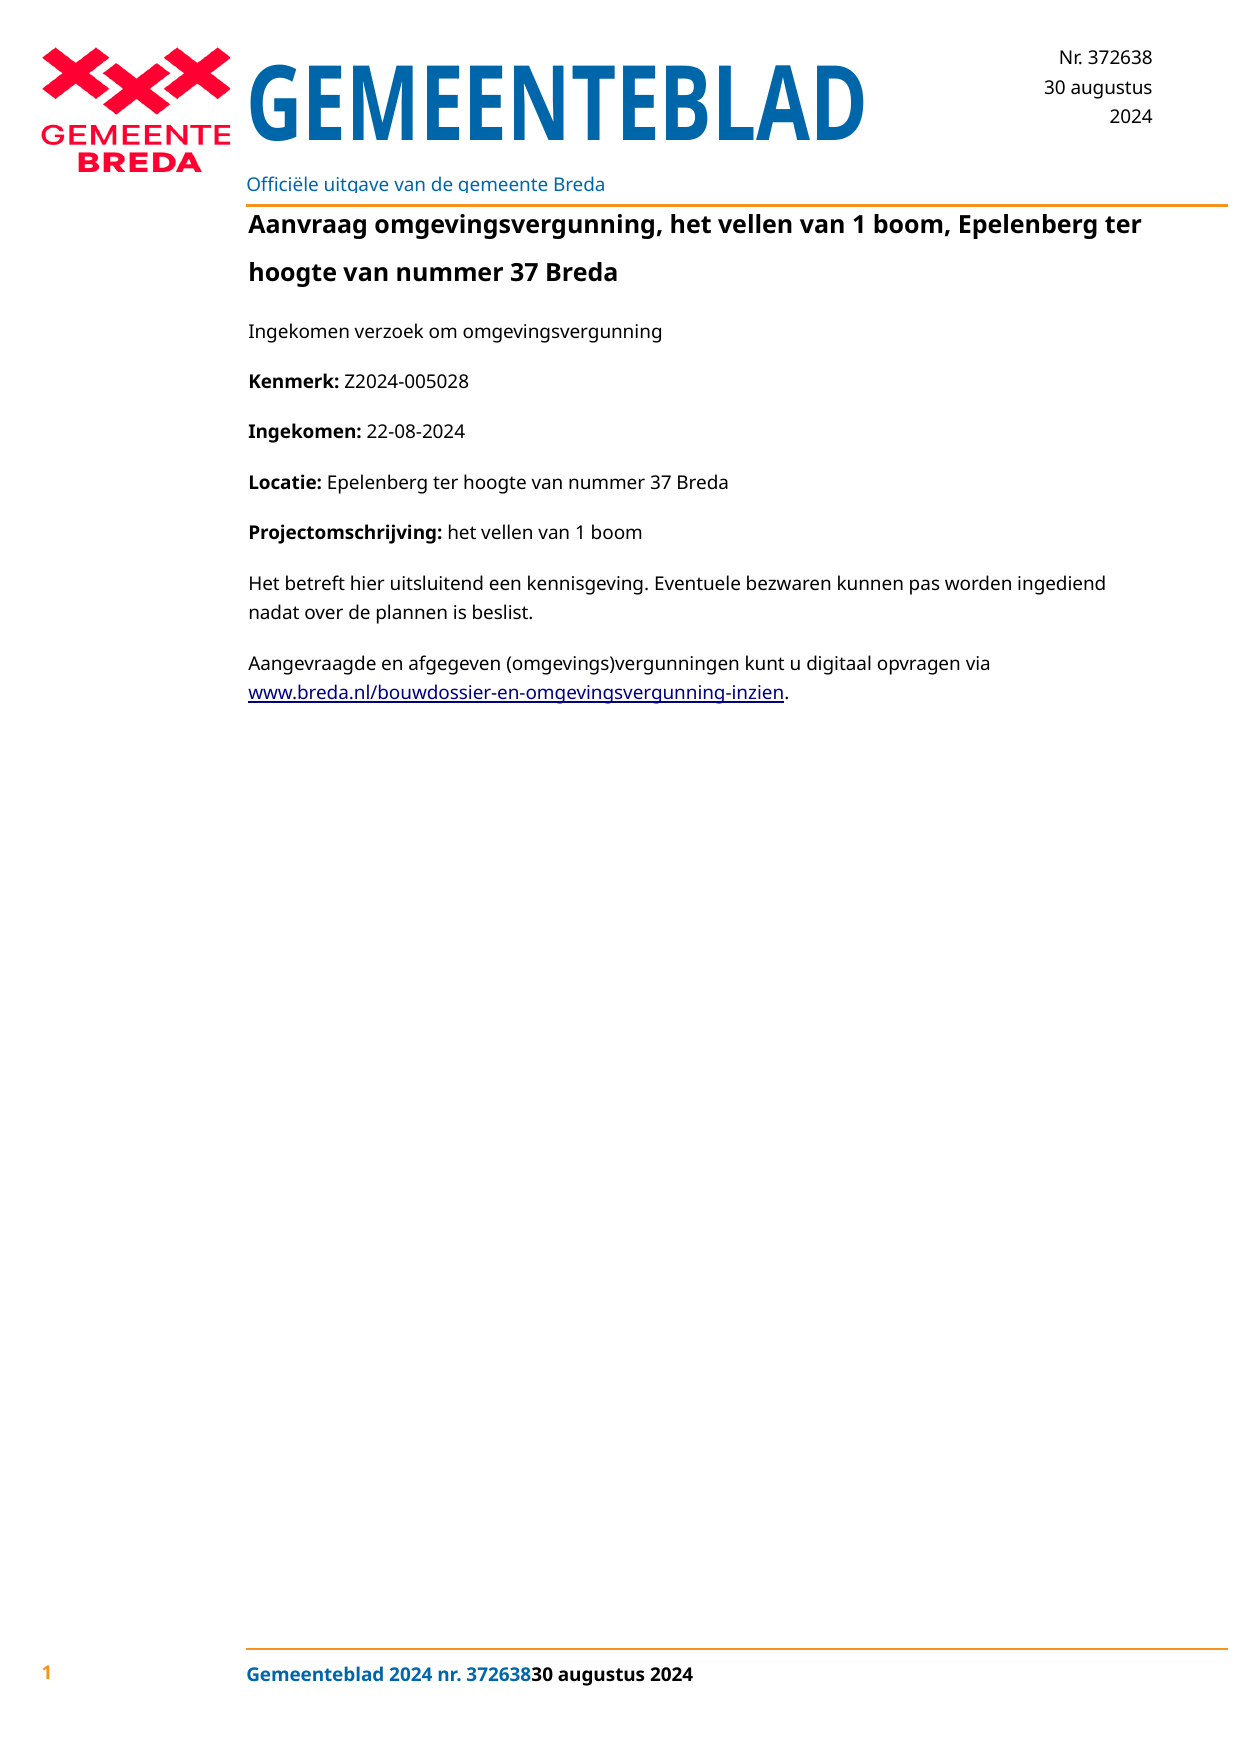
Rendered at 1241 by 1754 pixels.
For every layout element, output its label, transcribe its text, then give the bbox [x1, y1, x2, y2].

text Het betreft hier uitsluitend een kennisgeving. Eventuele bezwaren kunnen pas worden ingediend nadat over de plannen is beslist. [248, 570, 1152, 625]
text Kenmerk: Z2024-005028 [248, 368, 1152, 394]
text Aanvraag omgevingsvergunning, het vellen van 1 boom, Epelenberg ter hoogte van nummer 37 Breda [248, 207, 1152, 288]
text Aangevraagde en afgegeven (omgevings)vergunningen kunt u digitaal opvragen via www.breda.nl/bouwdossier-en-omgevingsvergunning-inzien. [248, 650, 1152, 705]
text Locatie: Epelenberg ter hoogte van nummer 37 Breda [248, 469, 1152, 495]
text Projectomschrijving: het vellen van 1 boom [248, 519, 1152, 545]
text Ingekomen: 22-08-2024 [248, 419, 1152, 444]
text Ingekomen verzoek om omgevingsvergunning [248, 318, 1152, 344]
picture [41, 47, 231, 172]
